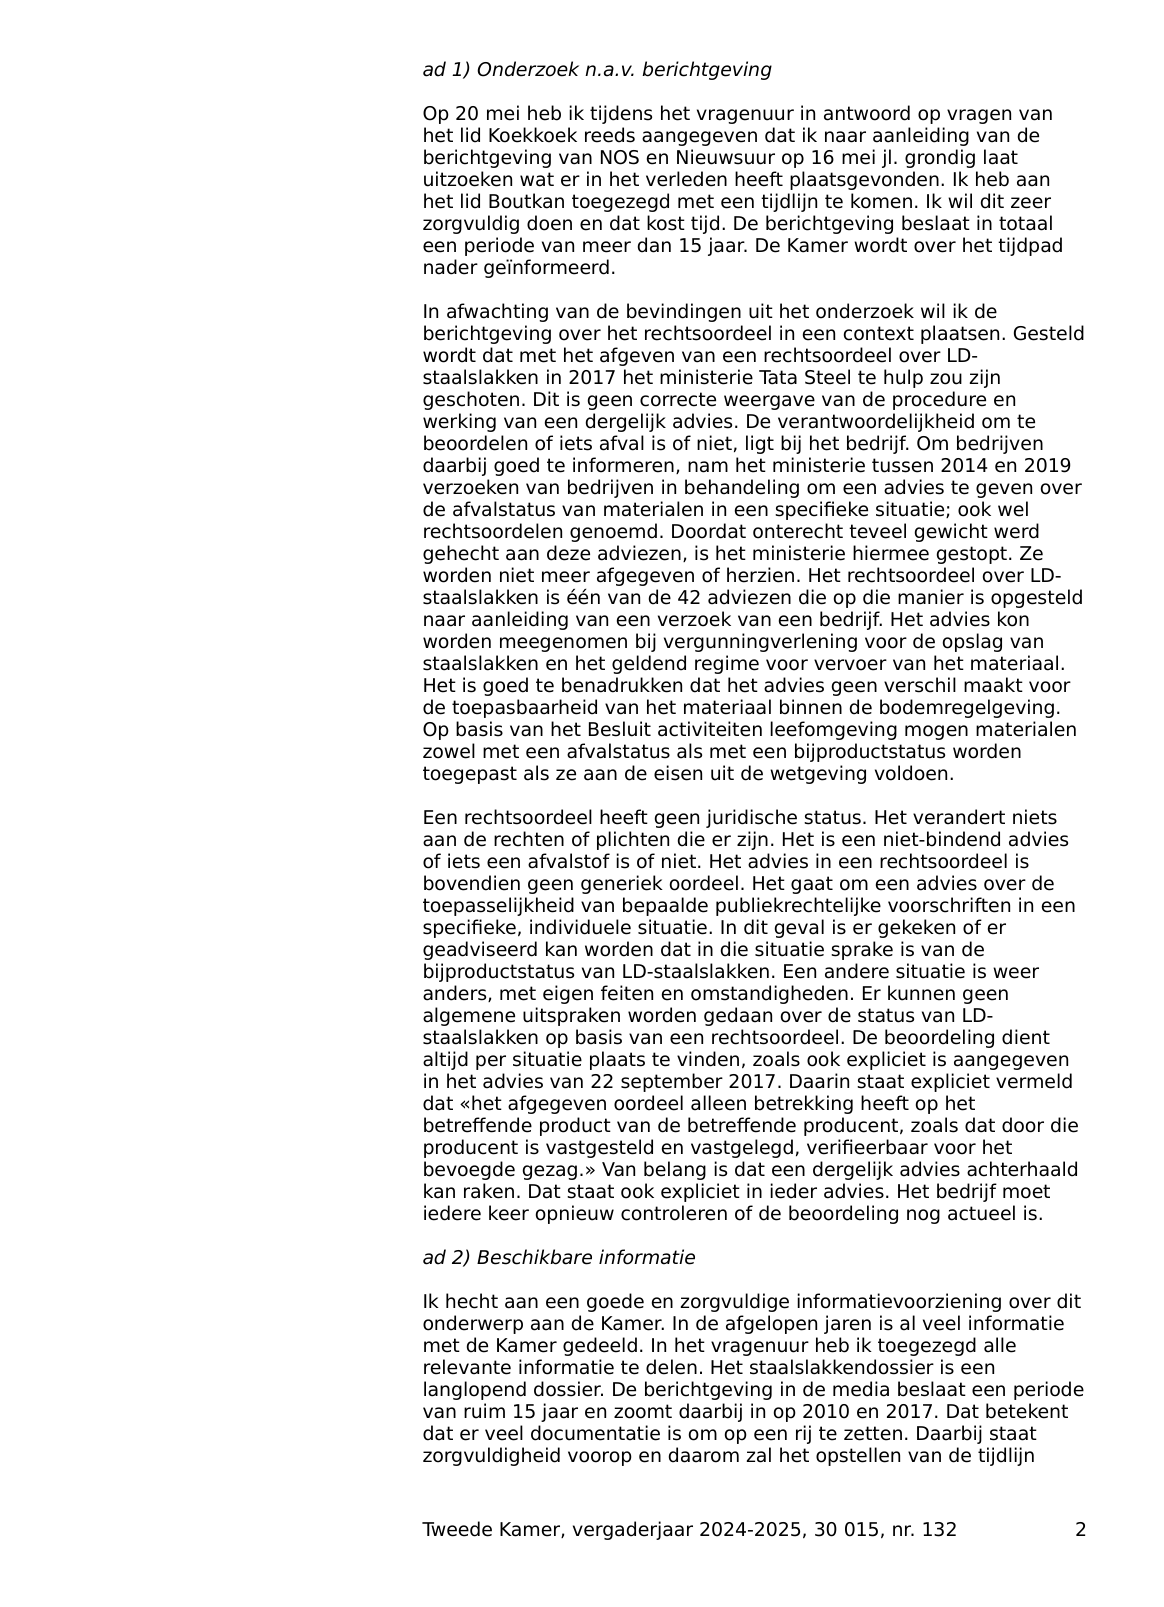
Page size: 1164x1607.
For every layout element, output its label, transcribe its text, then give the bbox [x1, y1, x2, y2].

text Ik hecht aan een goede en zorgvuldige informatievoorziening over dit onderwerp aan de Kamer. In de afgelopen jaren is al veel informatie met de Kamer gedeeld. In het vragenuur heb ik toegezegd alle relevante informatie te delen. Het staalslakkendossier is een langlopend dossier. De berichtgeving in de media beslaat een periode van ruim 15 jaar en zoomt daarbij in op 2010 en 2017. Dat betekent dat er veel documentatie is om op een rij te zetten. Daarbij staat zorgvuldigheid voorop en daarom zal het opstellen van de tijdlijn [422, 1291, 1087, 1467]
subtitle ad 2) Beschikbare informatie [422, 1247, 1087, 1269]
subtitle ad 1) Onderzoek n.a.v. berichtgeving [422, 59, 1087, 81]
text Een rechtsoordeel heeft geen juridische status. Het verandert niets aan de rechten of plichten die er zijn. Het is een niet-bindend advies of iets een afvalstof is of niet. Het advies in een rechtsoordeel is bovendien geen generiek oordeel. Het gaat om een advies over de toepasselijkheid van bepaalde publiekrechtelijke voorschriften in een specifieke, individuele situatie. In dit geval is er gekeken of er geadviseerd kan worden dat in die situatie sprake is van de bijproductstatus van LD-staalslakken. Een andere situatie is weer anders, met eigen feiten en omstandigheden. Er kunnen geen algemene uitspraken worden gedaan over de status van LD-staalslakken op basis van een rechtsoordeel. De beoordeling dient altijd per situatie plaats te vinden, zoals ook expliciet is aangegeven in het advies van 22 september 2017. Daarin staat expliciet vermeld dat «het afgegeven oordeel alleen betrekking heeft op het betreffende product van de betreffende producent, zoals dat door die producent is vastgesteld en vastgelegd, verifieerbaar voor het bevoegde gezag.» Van belang is dat een dergelijk advies achterhaald kan raken. Dat staat ook expliciet in ieder advies. Het bedrijf moet iedere keer opnieuw controleren of de beoordeling nog actueel is. [422, 807, 1087, 1224]
text Op 20 mei heb ik tijdens het vragenuur in antwoord op vragen van het lid Koekkoek reeds aangegeven dat ik naar aanleiding van de berichtgeving van NOS en Nieuwsuur op 16 mei jl. grondig laat uitzoeken wat er in het verleden heeft plaatsgevonden. Ik heb aan het lid Boutkan toegezegd met een tijdlijn te komen. Ik wil dit zeer zorgvuldig doen en dat kost tijd. De berichtgeving beslaat in totaal een periode van meer dan 15 jaar. De Kamer wordt over het tijdpad nader geïnformeerd. [422, 103, 1087, 279]
text In afwachting van de bevindingen uit het onderzoek wil ik de berichtgeving over het rechtsoordeel in een context plaatsen. Gesteld wordt dat met het afgeven van een rechtsoordeel over LD-staalslakken in 2017 het ministerie Tata Steel te hulp zou zijn geschoten. Dit is geen correcte weergave van de procedure en werking van een dergelijk advies. De verantwoordelijkheid om te beoordelen of iets afval is of niet, ligt bij het bedrijf. Om bedrijven daarbij goed te informeren, nam het ministerie tussen 2014 en 2019 verzoeken van bedrijven in behandeling om een advies te geven over de afvalstatus van materialen in een specifieke situatie; ook wel rechtsoordelen genoemd. Doordat onterecht teveel gewicht werd gehecht aan deze adviezen, is het ministerie hiermee gestopt. Ze worden niet meer afgegeven of herzien. Het rechtsoordeel over LD-staalslakken is één van de 42 adviezen die op die manier is opgesteld naar aanleiding van een verzoek van een bedrijf. Het advies kon worden meegenomen bij vergunningverlening voor de opslag van staalslakken en het geldend regime voor vervoer van het materiaal. Het is goed te benadrukken dat het advies geen verschil maakt voor de toepasbaarheid van het materiaal binnen de bodemregelgeving. Op basis van het Besluit activiteiten leefomgeving mogen materialen zowel met een afvalstatus als met een bijproductstatus worden toegepast als ze aan de eisen uit de wetgeving voldoen. [422, 301, 1087, 785]
